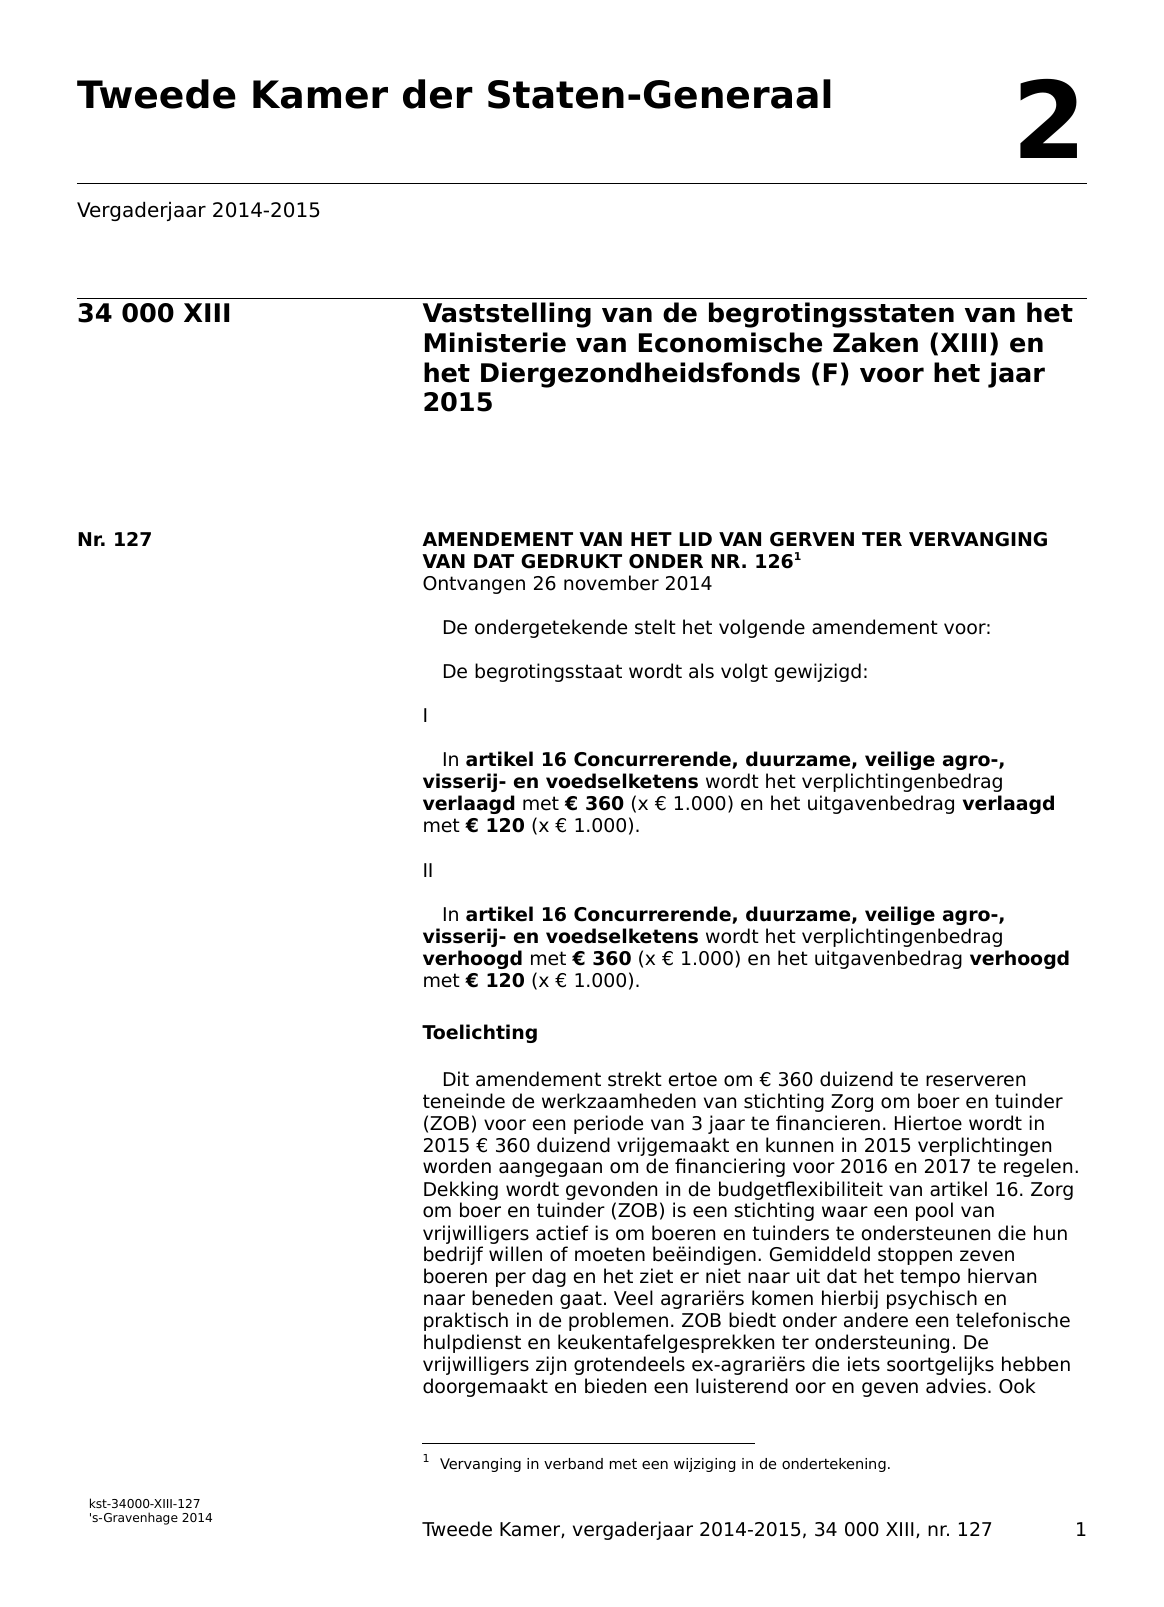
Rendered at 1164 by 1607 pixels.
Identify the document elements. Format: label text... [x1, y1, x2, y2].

subtitle 34 000 XIII Vaststelling van de begrotingsstaten van het Ministerie van Economische Zaken (XIII) en het Diergezondheidsfonds (F) voor het jaar 2015 [77, 299, 1087, 418]
text I [422, 705, 1087, 727]
text In artikel 16 Concurrerende, duurzame, veilige agro-, visserij- en voedselketens wordt het verplichtingenbedrag verhoogd met € 360 (x € 1.000) en het uitgavenbedrag verhoogd met € 120 (x € 1.000). [422, 904, 1087, 992]
table_header Tweede Kamer der Staten-Generaal [77, 59, 886, 183]
table_cell Vergaderjaar 2014-2015 [77, 184, 1087, 298]
text De ondergetekende stelt het volgende amendement voor: [422, 617, 1087, 639]
text Dit amendement strekt ertoe om € 360 duizend te reserveren teneinde de werkzaamheden van stichting Zorg om boer en tuinder (ZOB) voor een periode van 3 jaar te financieren. Hiertoe wordt in 2015 € 360 duizend vrijgemaakt en kunnen in 2015 verplichtingen worden aangegaan om de financiering voor 2016 en 2017 te regelen. Dekking wordt gevonden in de budgetflexibiliteit van artikel 16. Zorg om boer en tuinder (ZOB) is een stichting waar een pool van vrijwilligers actief is om boeren en tuinders te ondersteunen die hun bedrijf willen of moeten beëindigen. Gemiddeld stoppen zeven boeren per dag en het ziet er niet naar uit dat het tempo hiervan naar beneden gaat. Veel agrariërs komen hierbij psychisch en praktisch in de problemen. ZOB biedt onder andere een telefonische hulpdienst en keukentafelgesprekken ter ondersteuning. De vrijwilligers zijn grotendeels ex-agrariërs die iets soortgelijks hebben doorgemaakt en bieden een luisterend oor en geven advies. Ook [422, 1068, 1087, 1398]
text Ontvangen 26 november 2014 [422, 573, 1087, 595]
text kst-34000-XIII-127 [88, 1497, 323, 1511]
subtitle Nr. 127 AMENDEMENT VAN HET LID VAN GERVEN TER VERVANGING VAN DAT GEDRUKT ONDER NR. 126 [77, 529, 1087, 573]
text In artikel 16 Concurrerende, duurzame, veilige agro-, visserij- en voedselketens wordt het verplichtingenbedrag verlaagd met € 360 (x € 1.000) en het uitgavenbedrag verlaagd met € 120 (x € 1.000). [422, 749, 1087, 837]
text 's-Gravenhage 2014 [88, 1511, 323, 1525]
text Vervanging in verband met een wijziging in de ondertekening. [422, 1452, 1087, 1474]
table_header 2 [886, 59, 1087, 183]
text De begrotingsstaat wordt als volgt gewijzigd: [422, 661, 1087, 683]
text II [422, 859, 1087, 881]
subtitle Toelichting [422, 1022, 1087, 1043]
